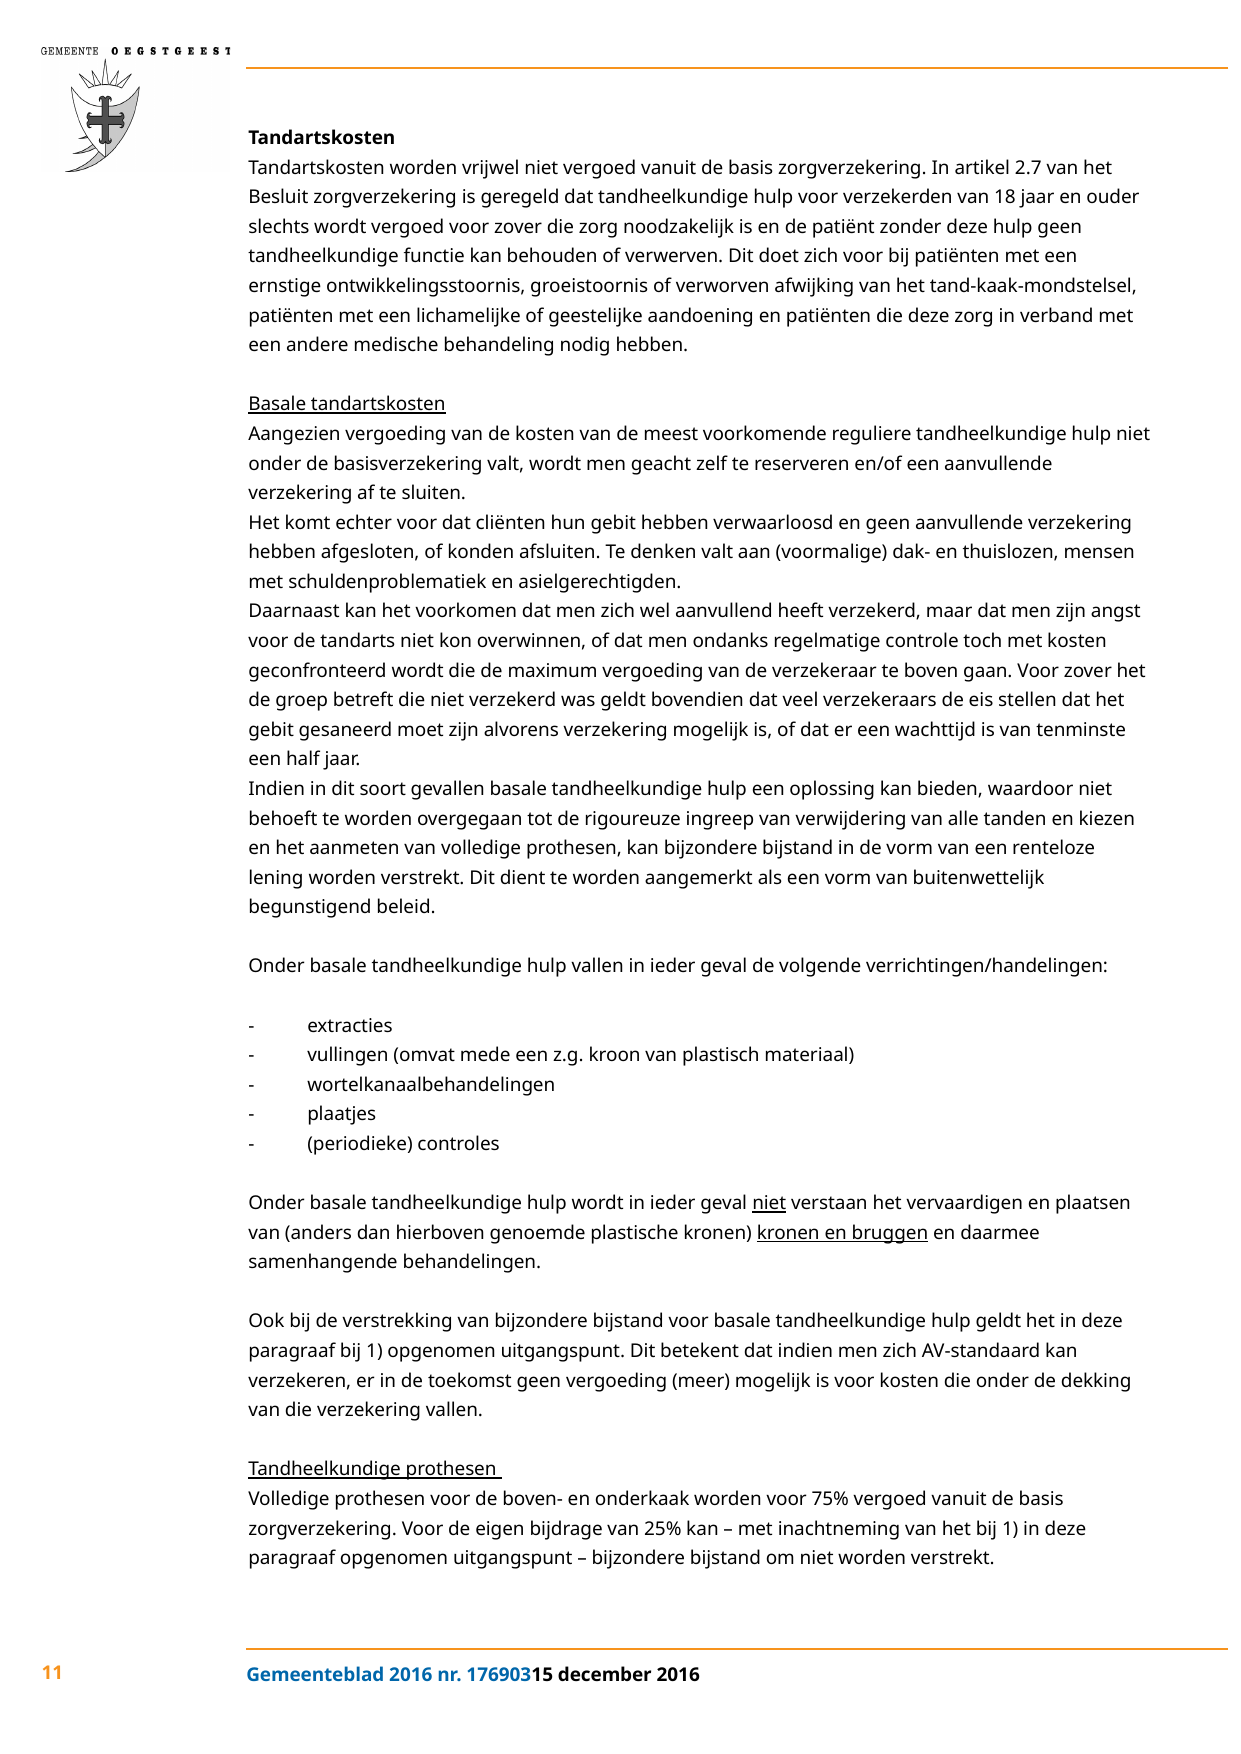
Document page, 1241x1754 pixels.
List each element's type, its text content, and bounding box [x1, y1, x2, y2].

picture [41, 47, 231, 172]
list wortelkanaalbehandelingen [248, 1071, 1152, 1097]
text Onder basale tandheelkundige hulp vallen in ieder geval de volgende verrichtingen/handelingen: [248, 953, 1152, 978]
list plaatjes [248, 1101, 1152, 1126]
text Aangezien vergoeding van de kosten van de meest voorkomende reguliere tandheelkundige hulp niet onder de basisverzekering valt, wordt men geacht zelf te reserveren en/of een aanvullende verzekering af te sluiten. [248, 420, 1152, 505]
list vullingen (omvat mede een z.g. kroon van plastisch materiaal) [248, 1041, 1152, 1067]
text Onder basale tandheelkundige hulp wordt in ieder geval niet verstaan het vervaardigen en plaatsen van (anders dan hierboven genoemde plastische kronen) kronen en bruggen en daarmee samenhangende behandelingen. [248, 1189, 1152, 1274]
text Indien in dit soort gevallen basale tandheelkundige hulp een oplossing kan bieden, waardoor niet behoeft te worden overgegaan tot de rigoureuze ingreep van verwijdering van alle tanden en kiezen en het aanmeten van volledige prothesen, kan bijzondere bijstand in de vorm van een renteloze lening worden verstrekt. Dit dient te worden aangemerkt als een vorm van buitenwettelijk begunstigend beleid. [248, 775, 1152, 919]
list (periodieke) controles [248, 1130, 1152, 1156]
text Tandheelkundige prothesen [248, 1456, 1152, 1481]
text Tandartskosten [248, 124, 1152, 150]
text Ook bij de verstrekking van bijzondere bijstand voor basale tandheelkundige hulp geldt het in deze paragraaf bij 1) opgenomen uitgangspunt. Dit betekent dat indien men zich AV-standaard kan verzekeren, er in de toekomst geen vergoeding (meer) mogelijk is voor kosten die onder de dekking van die verzekering vallen. [248, 1308, 1152, 1422]
text Tandartskosten worden vrijwel niet vergoed vanuit de basis zorgverzekering. In artikel 2.7 van het Besluit zorgverzekering is geregeld dat tandheelkundige hulp voor verzekerden van 18 jaar en ouder slechts wordt vergoed voor zover die zorg noodzakelijk is en de patiënt zonder deze hulp geen tandheelkundige functie kan behouden of verwerven. Dit doet zich voor bij patiënten met een ernstige ontwikkelingsstoornis, groeistoornis of verworven afwijking van het tand-kaak-mondstelsel, patiënten met een lichamelijke of geestelijke aandoening en patiënten die deze zorg in verband met een andere medische behandeling nodig hebben. [248, 154, 1152, 357]
text Basale tandartskosten [248, 391, 1152, 416]
text Volledige prothesen voor de boven- en onderkaak worden voor 75% vergoed vanuit de basis zorgverzekering. Voor de eigen bijdrage van 25% kan – met inachtneming van het bij 1) in deze paragraaf opgenomen uitgangspunt – bijzondere bijstand om niet worden verstrekt. [248, 1485, 1152, 1570]
text Het komt echter voor dat cliënten hun gebit hebben verwaarloosd en geen aanvullende verzekering hebben afgesloten, of konden afsluiten. Te denken valt aan (voormalige) dak- en thuislozen, mensen met schuldenproblematiek en asielgerechtigden. [248, 509, 1152, 594]
list extracties [248, 1012, 1152, 1038]
text Daarnaast kan het voorkomen dat men zich wel aanvullend heeft verzekerd, maar dat men zijn angst voor de tandarts niet kon overwinnen, of dat men ondanks regelmatige controle toch met kosten geconfronteerd wordt die de maximum vergoeding van de verzekeraar te boven gaan. Voor zover het de groep betreft die niet verzekerd was geldt bovendien dat veel verzekeraars de eis stellen dat het gebit gesaneerd moet zijn alvorens verzekering mogelijk is, of dat er een wachttijd is van tenminste een half jaar. [248, 598, 1152, 771]
